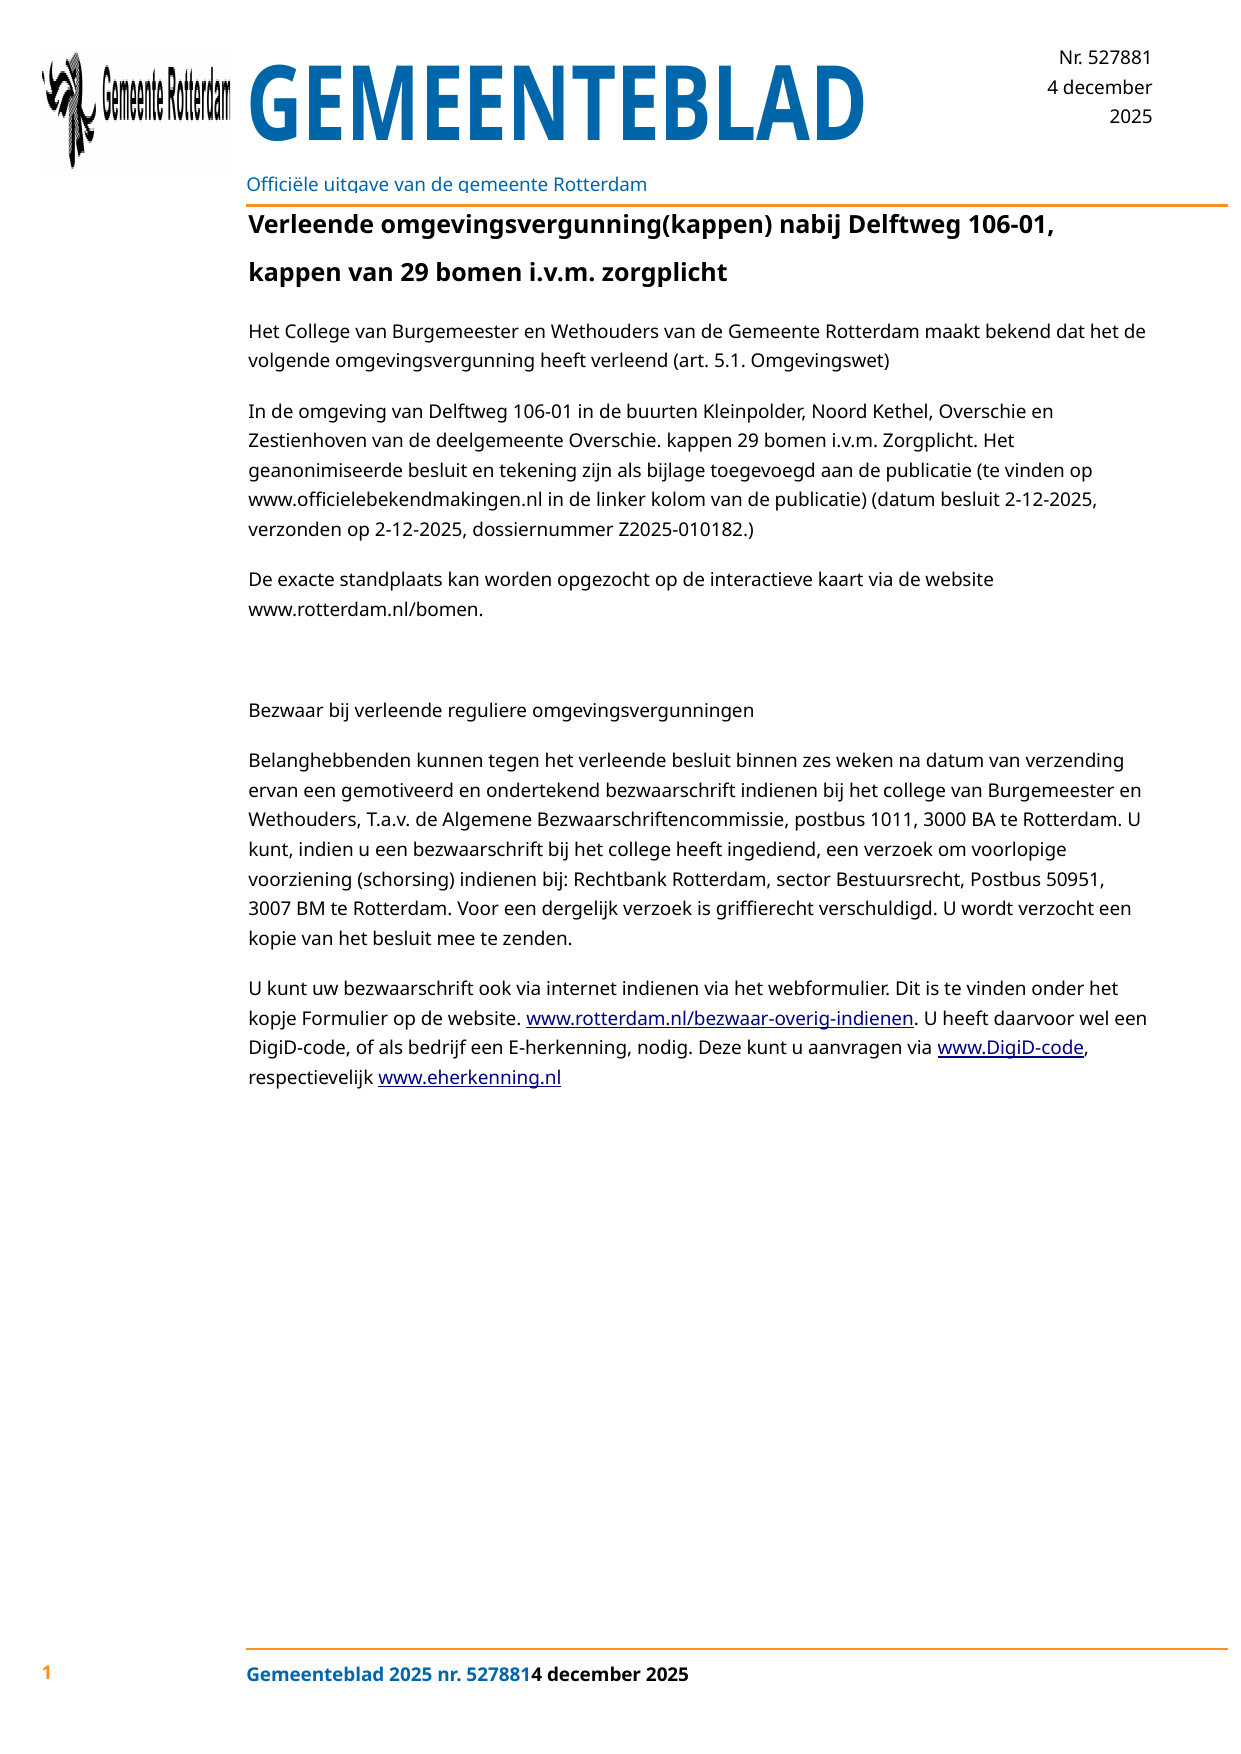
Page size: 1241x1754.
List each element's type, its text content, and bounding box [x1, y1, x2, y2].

text U kunt uw bezwaarschrift ook via internet indienen via het webformulier. Dit is te vinden onder het kopje Formulier op de website. www.rotterdam.nl/bezwaar-overig-indienen. U heeft daarvoor wel een DigiD-code, of als bedrijf een E-herkenning, nodig. Deze kunt u aanvragen via www.DigiD-code, respectievelijk www.eherkenning.nl [248, 975, 1152, 1090]
text De exacte standplaats kan worden opgezocht op de interactieve kaart via de website www.rotterdam.nl/bomen. [248, 567, 1152, 622]
picture [41, 47, 231, 172]
text Bezwaar bij verleende reguliere omgevingsvergunningen [248, 697, 1152, 723]
text In de omgeving van Delftweg 106-01 in de buurten Kleinpolder, Noord Kethel, Overschie en Zestienhoven van de deelgemeente Overschie. kappen 29 bomen i.v.m. Zorgplicht. Het geanonimiseerde besluit en tekening zijn als bijlage toegevoegd aan de publicatie (te vinden op www.officielebekendmakingen.nl in de linker kolom van de publicatie) (datum besluit 2-12-2025, verzonden op 2-12-2025, dossiernummer Z2025-010182.) [248, 398, 1152, 542]
text Belanghebbenden kunnen tegen het verleende besluit binnen zes weken na datum van verzending ervan een gemotiveerd en ondertekend bezwaarschrift indienen bij het college van Burgemeester en Wethouders, T.a.v. de Algemene Bezwaarschriftencommissie, postbus 1011, 3000 BA te Rotterdam. U kunt, indien u een bezwaarschrift bij het college heeft ingediend, een verzoek om voorlopige voorziening (schorsing) indienen bij: Rechtbank Rotterdam, sector Bestuursrecht, Postbus 50951, 3007 BM te Rotterdam. Voor een dergelijk verzoek is griffierecht verschuldigd. U wordt verzocht een kopie van het besluit mee te zenden. [248, 747, 1152, 951]
text Verleende omgevingsvergunning(kappen) nabij Delftweg 106-01, kappen van 29 bomen i.v.m. zorgplicht [248, 207, 1152, 288]
text Het College van Burgemeester en Wethouders van de Gemeente Rotterdam maakt bekend dat het de volgende omgevingsvergunning heeft verleend (art. 5.1. Omgevingswet) [248, 318, 1152, 373]
